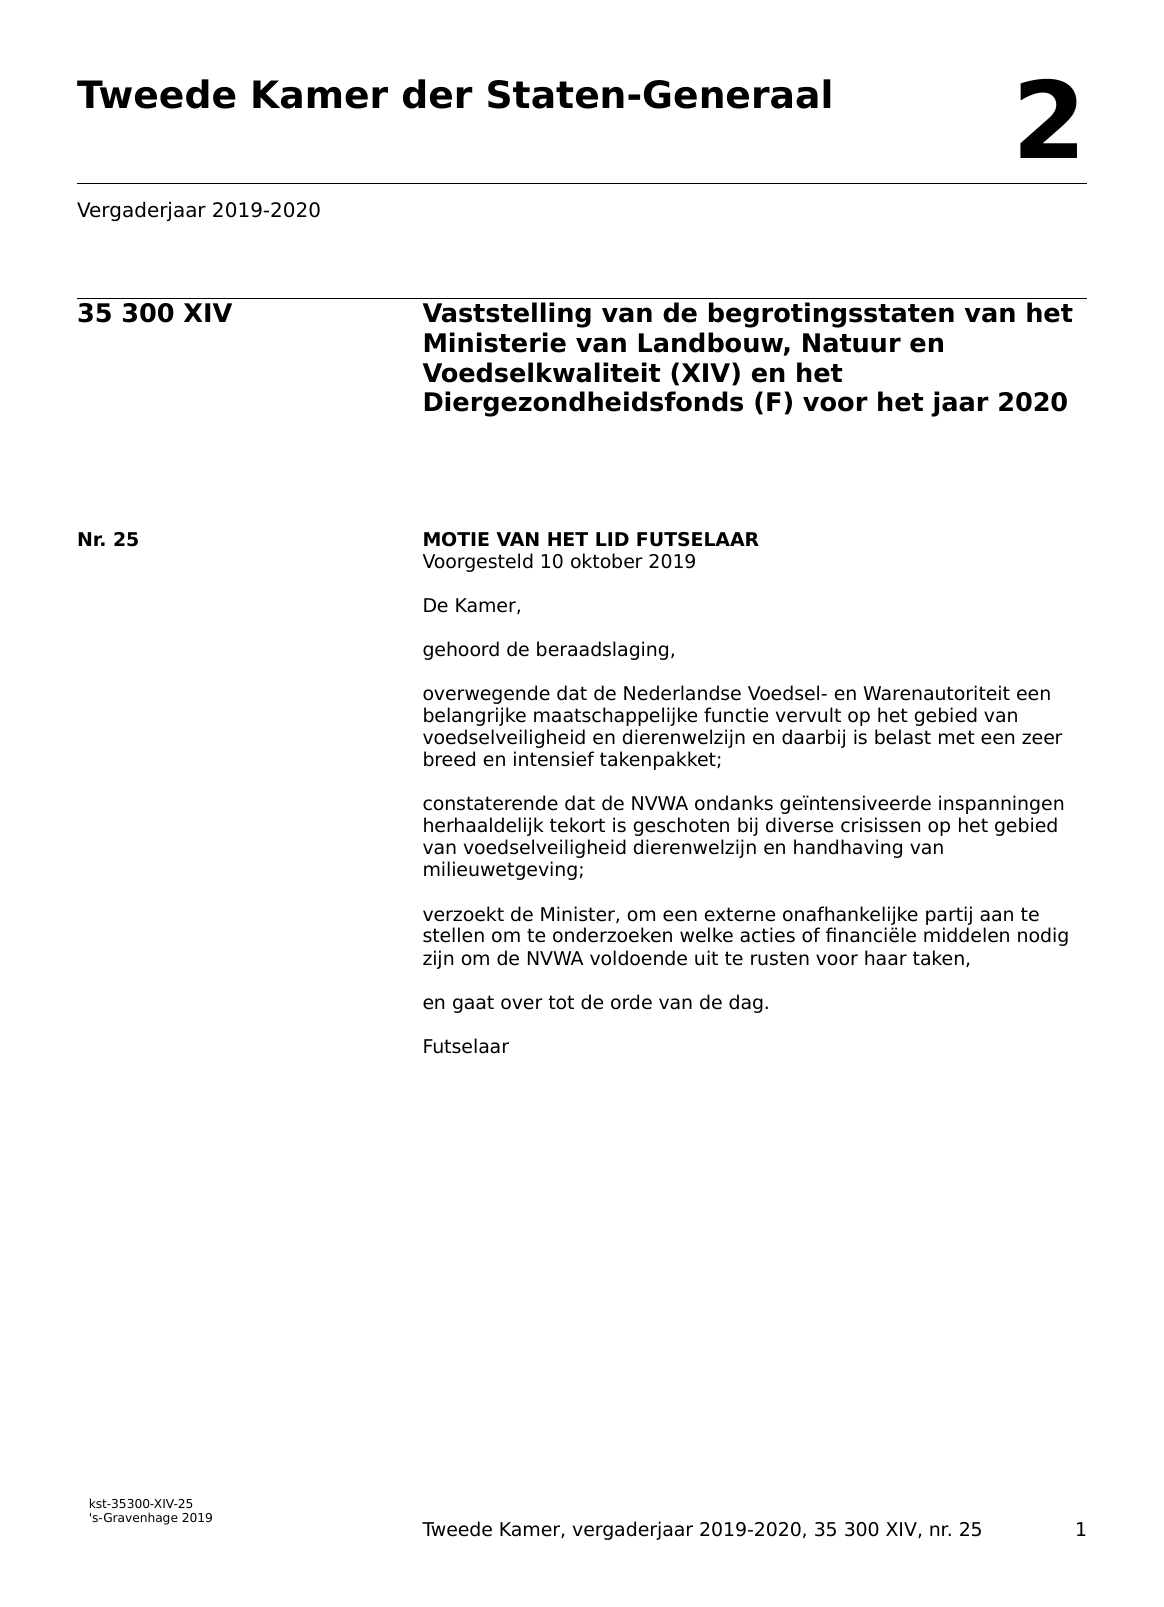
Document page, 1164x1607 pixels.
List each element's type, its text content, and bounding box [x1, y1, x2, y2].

text Voorgesteld 10 oktober 2019 [422, 551, 1087, 573]
text en gaat over tot de orde van de dag. [422, 992, 1087, 1013]
text 's-Gravenhage 2019 [88, 1511, 323, 1525]
subtitle 35 300 XIV Vaststelling van de begrotingsstaten van het Ministerie van Landbouw, Natuur en Voedselkwaliteit (XIV) en het Diergezondheidsfonds (F) voor het jaar 2020 [77, 299, 1087, 418]
table_header Tweede Kamer der Staten-Generaal [77, 59, 886, 183]
text kst-35300-XIV-25 [88, 1497, 323, 1511]
subtitle Nr. 25 MOTIE VAN HET LID FUTSELAAR [77, 529, 1087, 551]
table_cell Vergaderjaar 2019-2020 [77, 184, 1087, 298]
text verzoekt de Minister, om een externe onafhankelijke partij aan te stellen om te onderzoeken welke acties of financiële middelen nodig zijn om de NVWA voldoende uit te rusten voor haar taken, [422, 903, 1087, 969]
table_header 2 [886, 59, 1087, 183]
text Futselaar [422, 1036, 1087, 1058]
text constaterende dat de NVWA ondanks geïntensiveerde inspanningen herhaaldelijk tekort is geschoten bij diverse crisissen op het gebied van voedselveiligheid dierenwelzijn en handhaving van milieuwetgeving; [422, 793, 1087, 881]
text De Kamer, [422, 595, 1087, 617]
text overwegende dat de Nederlandse Voedsel- en Warenautoriteit een belangrijke maatschappelijke functie vervult op het gebied van voedselveiligheid en dierenwelzijn en daarbij is belast met een zeer breed en intensief takenpakket; [422, 683, 1087, 771]
text gehoord de beraadslaging, [422, 639, 1087, 661]
